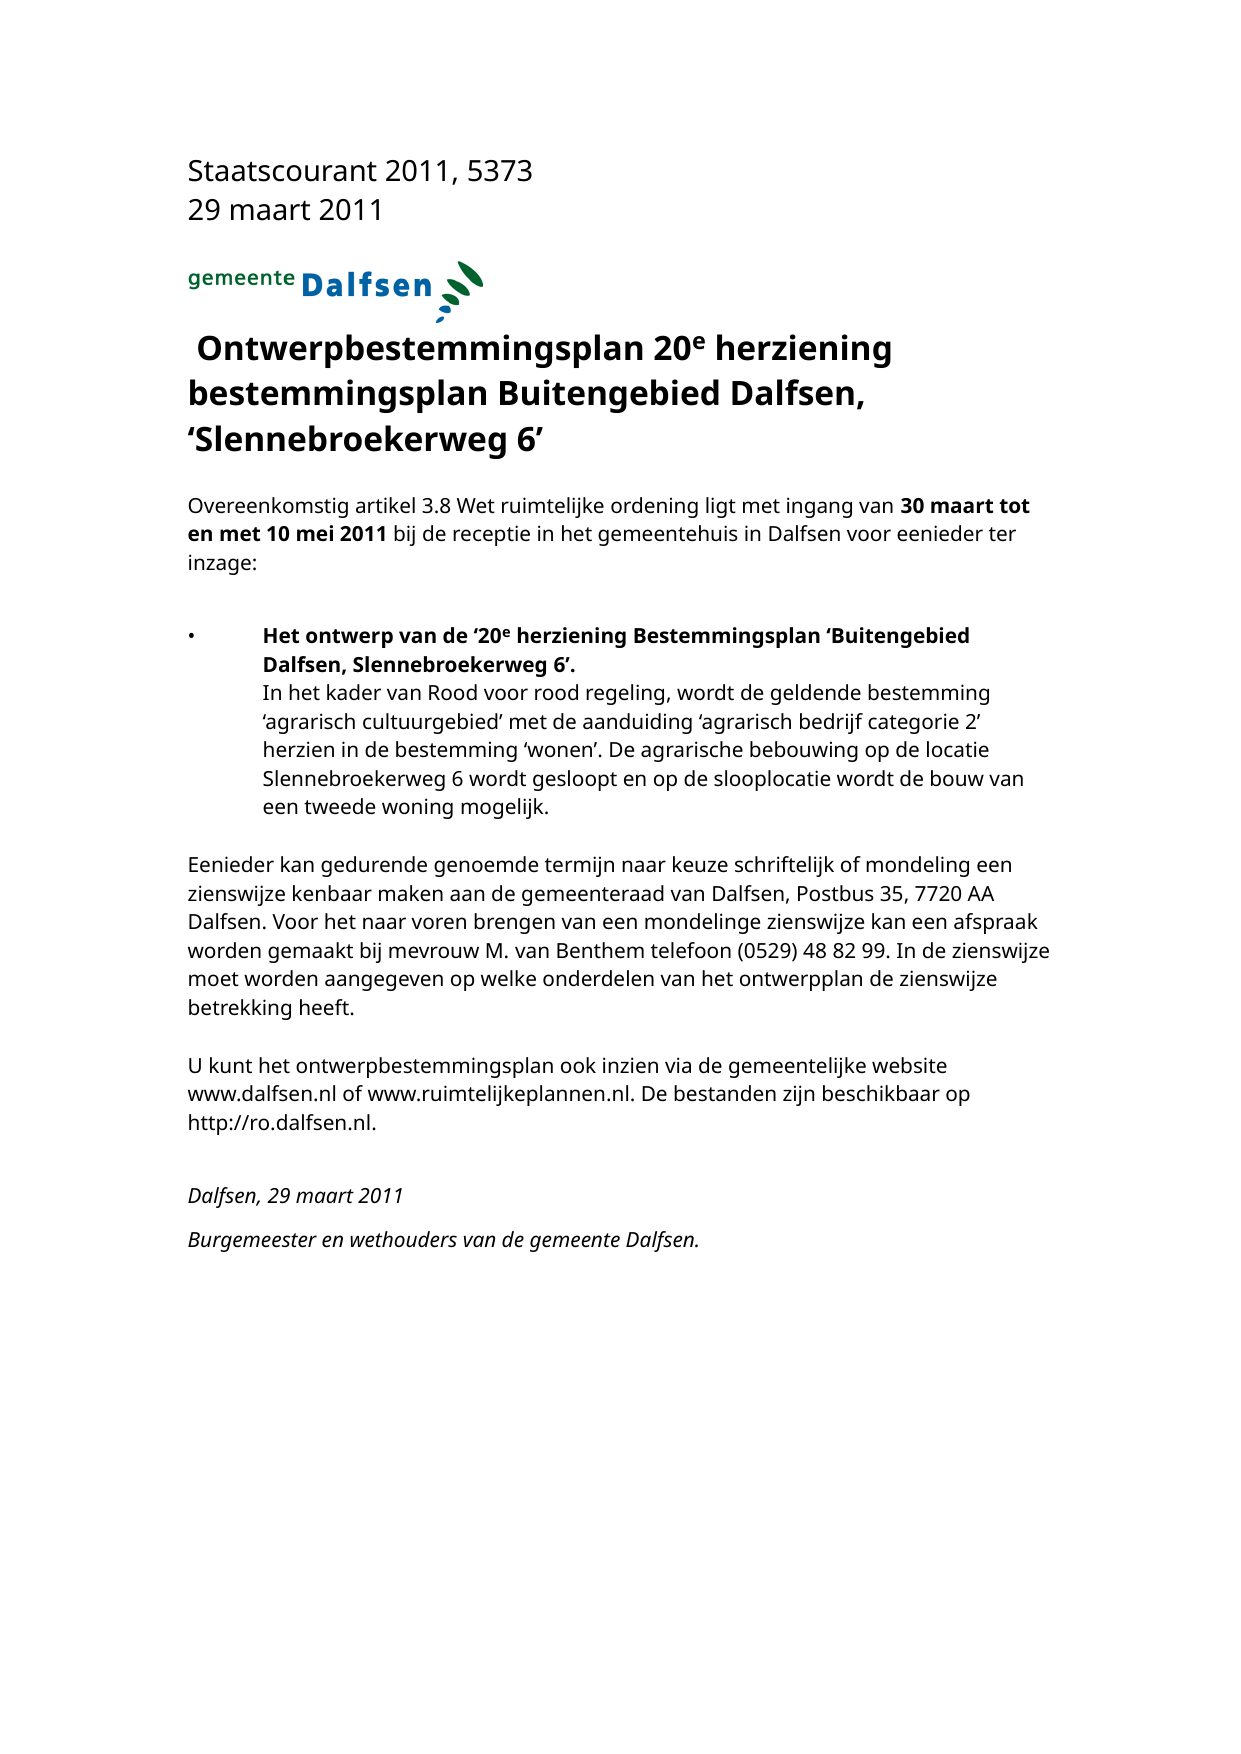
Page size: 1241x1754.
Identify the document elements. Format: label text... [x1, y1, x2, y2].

list In het kader van Rood voor rood regeling, wordt de geldende bestemming ‘agrarisch cultuurgebied’ met de aanduiding ‘agrarisch bedrijf categorie 2’ herzien in de bestemming ‘wonen’. De agrarische bebouwing op de locatie Slennebroekerweg 6 wordt gesloopt en op de slooplocatie wordt de bouw van een tweede woning mogelijk. [187, 678, 1053, 821]
text Overeenkomstig artikel 3.8 Wet ruimtelijke ordening ligt met ingang van 30 maart tot en met 10 mei 2011 bij de receptie in het gemeentehuis in Dalfsen voor eenieder ter inzage: [187, 491, 1053, 576]
text 29 maart 2011 [187, 190, 1053, 229]
text Dalfsen, 29 maart 2011 [187, 1181, 1053, 1210]
text U kunt het ontwerpbestemmingsplan ook inzien via de gemeentelijke website www.dalfsen.nl of www.ruimtelijkeplannen.nl. De bestanden zijn beschikbaar op http://ro.dalfsen.nl. [187, 1051, 1053, 1136]
picture [187, 258, 484, 325]
text Eenieder kan gedurende genoemde termijn naar keuze schriftelijk of mondeling een zienswijze kenbaar maken aan de gemeenteraad van Dalfsen, Postbus 35, 7720 AA Dalfsen. Voor het naar voren brengen van een mondelinge zienswijze kan een afspraak worden gemaakt bij mevrouw M. van Benthem telefoon (0529) 48 82 99. In de zienswijze moet worden aangegeven op welke onderdelen van het ontwerpplan de zienswijze betrekking heeft. [187, 851, 1053, 1021]
text Burgemeester en wethouders van de gemeente Dalfsen. [187, 1225, 1053, 1253]
list Het ontwerp van de ‘20e herziening Bestemmingsplan ‘Buitengebied Dalfsen, Slennebroekerweg 6’. [187, 621, 1053, 678]
subtitle Ontwerpbestemmingsplan 20e herziening bestemmingsplan Buitengebied Dalfsen, ‘Slennebroekerweg 6’ [187, 271, 1053, 461]
text Staatscourant 2011, 5373 [187, 150, 1053, 190]
